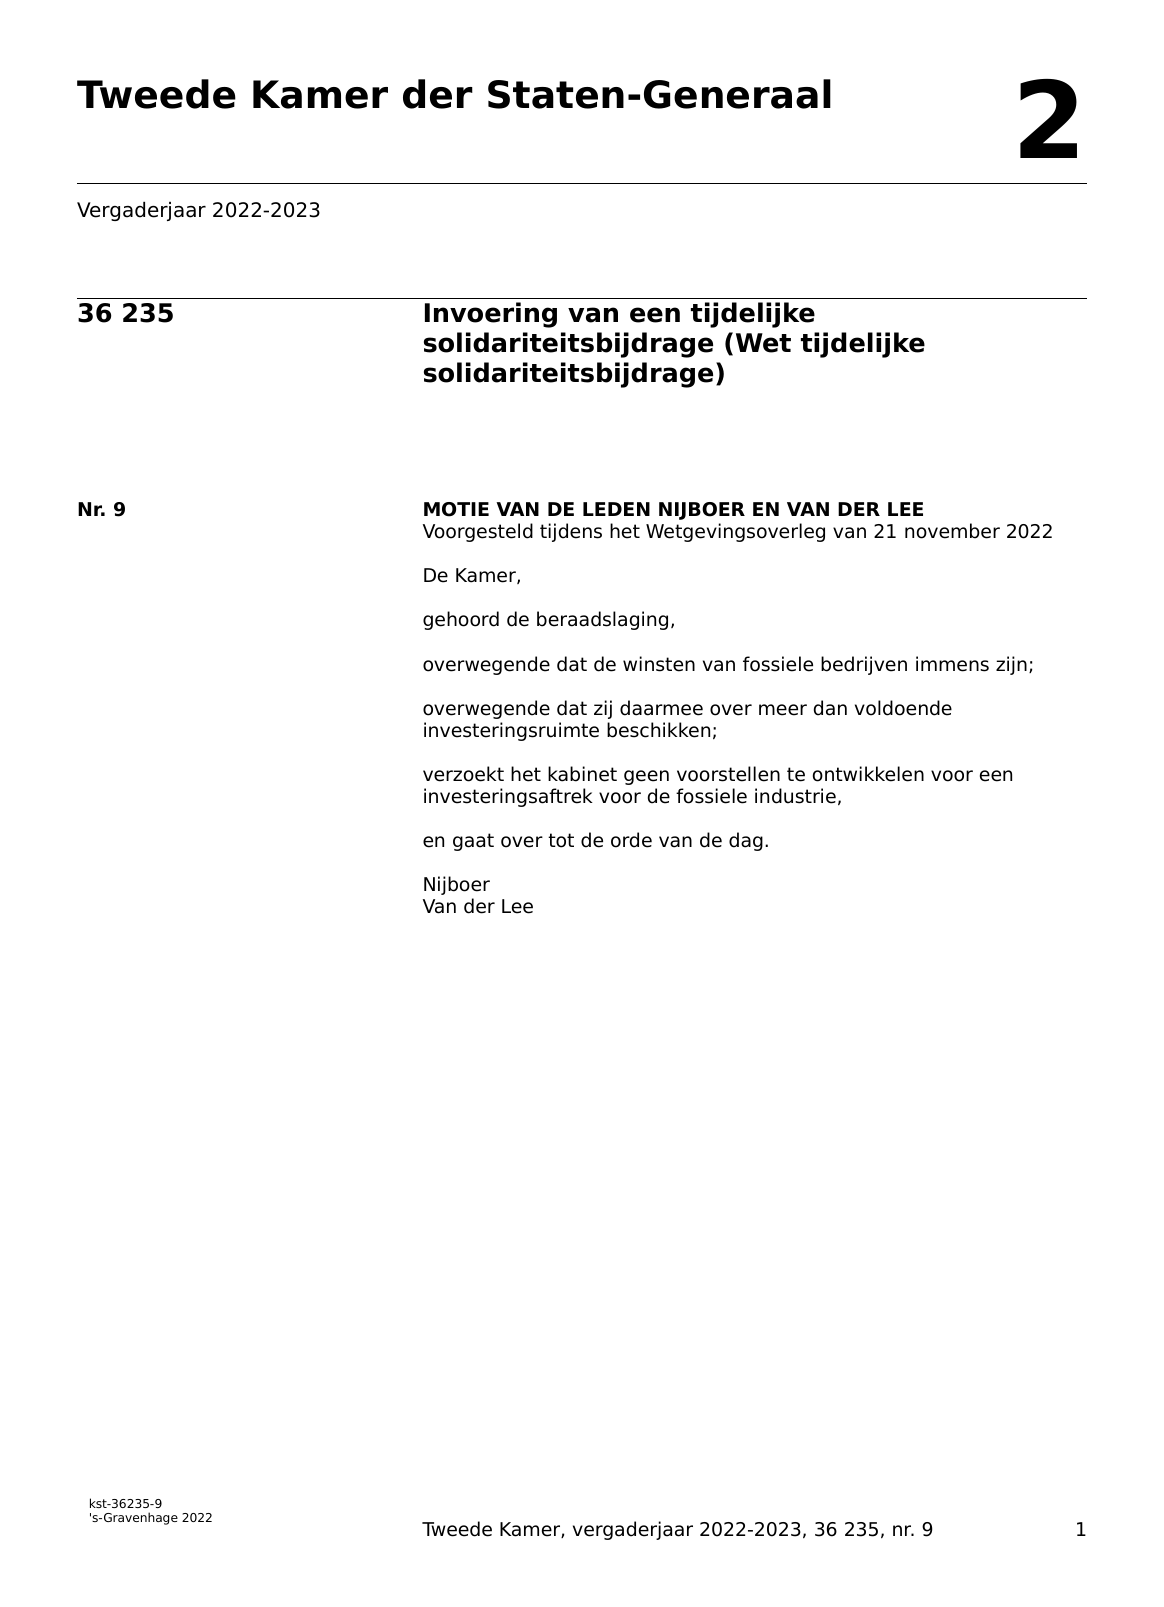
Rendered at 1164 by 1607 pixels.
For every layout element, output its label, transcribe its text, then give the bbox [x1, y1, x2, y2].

text verzoekt het kabinet geen voorstellen te ontwikkelen voor een investeringsaftrek voor de fossiele industrie, [422, 764, 1087, 808]
text 's-Gravenhage 2022 [88, 1511, 323, 1525]
text Van der Lee [422, 896, 1087, 918]
text gehoord de beraadslaging, [422, 609, 1087, 631]
subtitle Nr. 9 MOTIE VAN DE LEDEN NIJBOER EN VAN DER LEE [77, 499, 1087, 521]
table_cell Vergaderjaar 2022-2023 [77, 184, 1087, 298]
text overwegende dat zij daarmee over meer dan voldoende investeringsruimte beschikken; [422, 698, 1087, 742]
text en gaat over tot de orde van de dag. [422, 830, 1087, 852]
table_header 2 [886, 59, 1087, 183]
text overwegende dat de winsten van fossiele bedrijven immens zijn; [422, 653, 1087, 676]
text Nijboer [422, 874, 1087, 896]
text De Kamer, [422, 565, 1087, 587]
text Voorgesteld tijdens het Wetgevingsoverleg van 21 november 2022 [422, 521, 1087, 543]
subtitle 36 235 Invoering van een tijdelijke solidariteitsbijdrage (Wet tijdelijke solidariteitsbijdrage) [77, 299, 1087, 388]
text kst-36235-9 [88, 1497, 323, 1511]
table_header Tweede Kamer der Staten-Generaal [77, 59, 886, 183]
